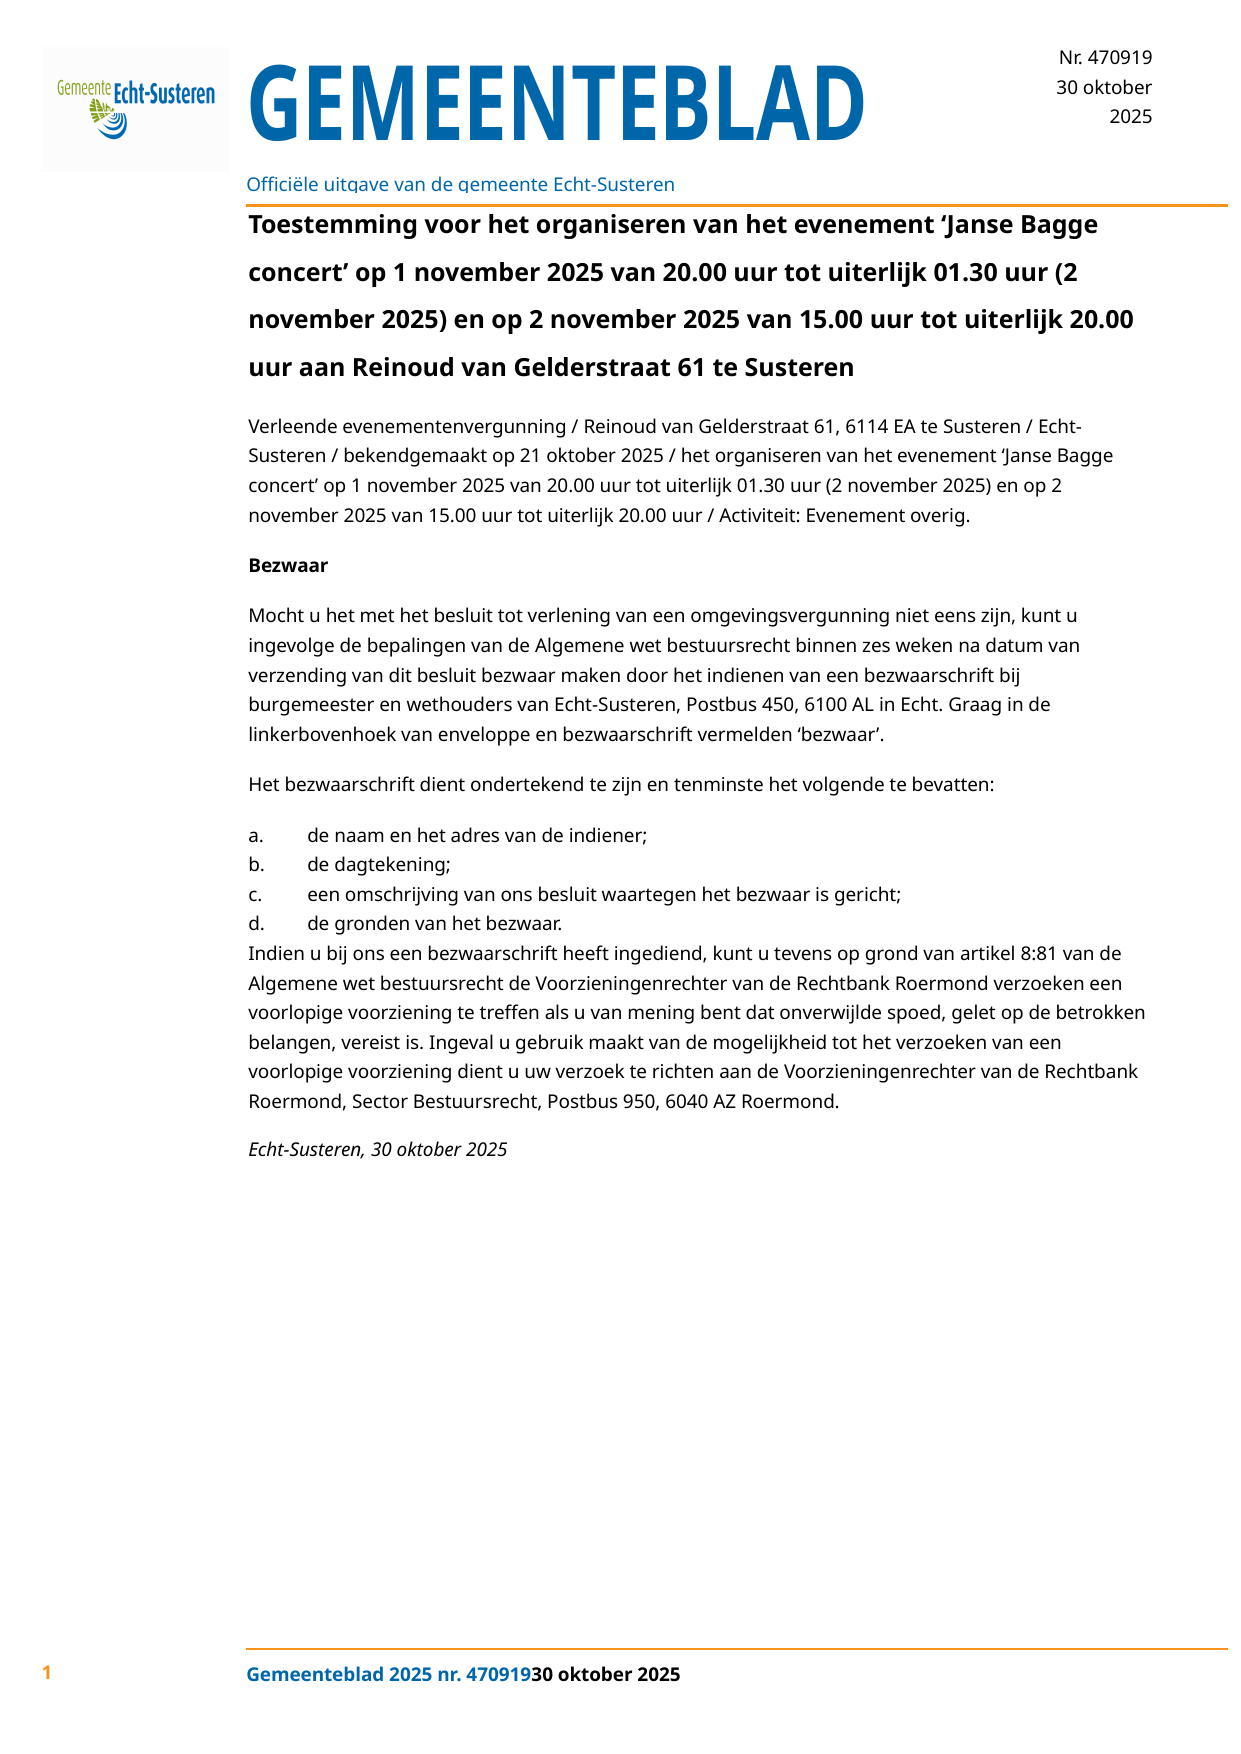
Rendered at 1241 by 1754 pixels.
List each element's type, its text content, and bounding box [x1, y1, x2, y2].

list een omschrijving van ons besluit waartegen het bezwaar is gericht; [248, 881, 1152, 907]
text Toestemming voor het organiseren van het evenement ‘Janse Bagge concert’ op 1 november 2025 van 20.00 uur tot uiterlijk 01.30 uur (2 november 2025) en op 2 november 2025 van 15.00 uur tot uiterlijk 20.00 uur aan Reinoud van Gelderstraat 61 te Susteren [248, 207, 1152, 384]
text Mocht u het met het besluit tot verlening van een omgevingsvergunning niet eens zijn, kunt u ingevolge de bepalingen van de Algemene wet bestuursrecht binnen zes weken na datum van verzending van dit besluit bezwaar maken door het indienen van een bezwaarschrift bij burgemeester en wethouders van Echt-Susteren, Postbus 450, 6100 AL in Echt. Graag in de linkerbovenhoek van enveloppe en bezwaarschrift vermelden ‘bezwaar’. [248, 603, 1152, 747]
list de gronden van het bezwaar. [248, 911, 1152, 936]
text Verleende evenementenvergunning / Reinoud van Gelderstraat 61, 6114 EA te Susteren / Echt-Susteren / bekendgemaakt op 21 oktober 2025 / het organiseren van het evenement ‘Janse Bagge concert’ op 1 november 2025 van 20.00 uur tot uiterlijk 01.30 uur (2 november 2025) en op 2 november 2025 van 15.00 uur tot uiterlijk 20.00 uur / Activiteit: Evenement overig. [248, 413, 1152, 528]
list de dagtekening; [248, 851, 1152, 877]
text Indien u bij ons een bezwaarschrift heeft ingediend, kunt u tevens op grond van artikel 8:81 van de Algemene wet bestuursrecht de Voorzieningenrechter van de Rechtbank Roermond verzoeken een voorlopige voorziening te treffen als u van mening bent dat onverwijlde spoed, gelet op de betrokken belangen, vereist is. Ingeval u gebruik maakt van de mogelijkheid tot het verzoeken van een voorlopige voorziening dient u uw verzoek te richten aan de Voorzieningenrechter van de Rechtbank Roermond, Sector Bestuursrecht, Postbus 950, 6040 AZ Roermond. [248, 940, 1152, 1114]
list de naam en het adres van de indiener; [248, 822, 1152, 848]
text Bezwaar [248, 552, 1152, 578]
picture [41, 47, 231, 172]
text Echt-Susteren, 30 oktober 2025 [248, 1136, 1152, 1162]
text Het bezwaarschrift dient ondertekend te zijn en tenminste het volgende te bevatten: [248, 771, 1152, 797]
